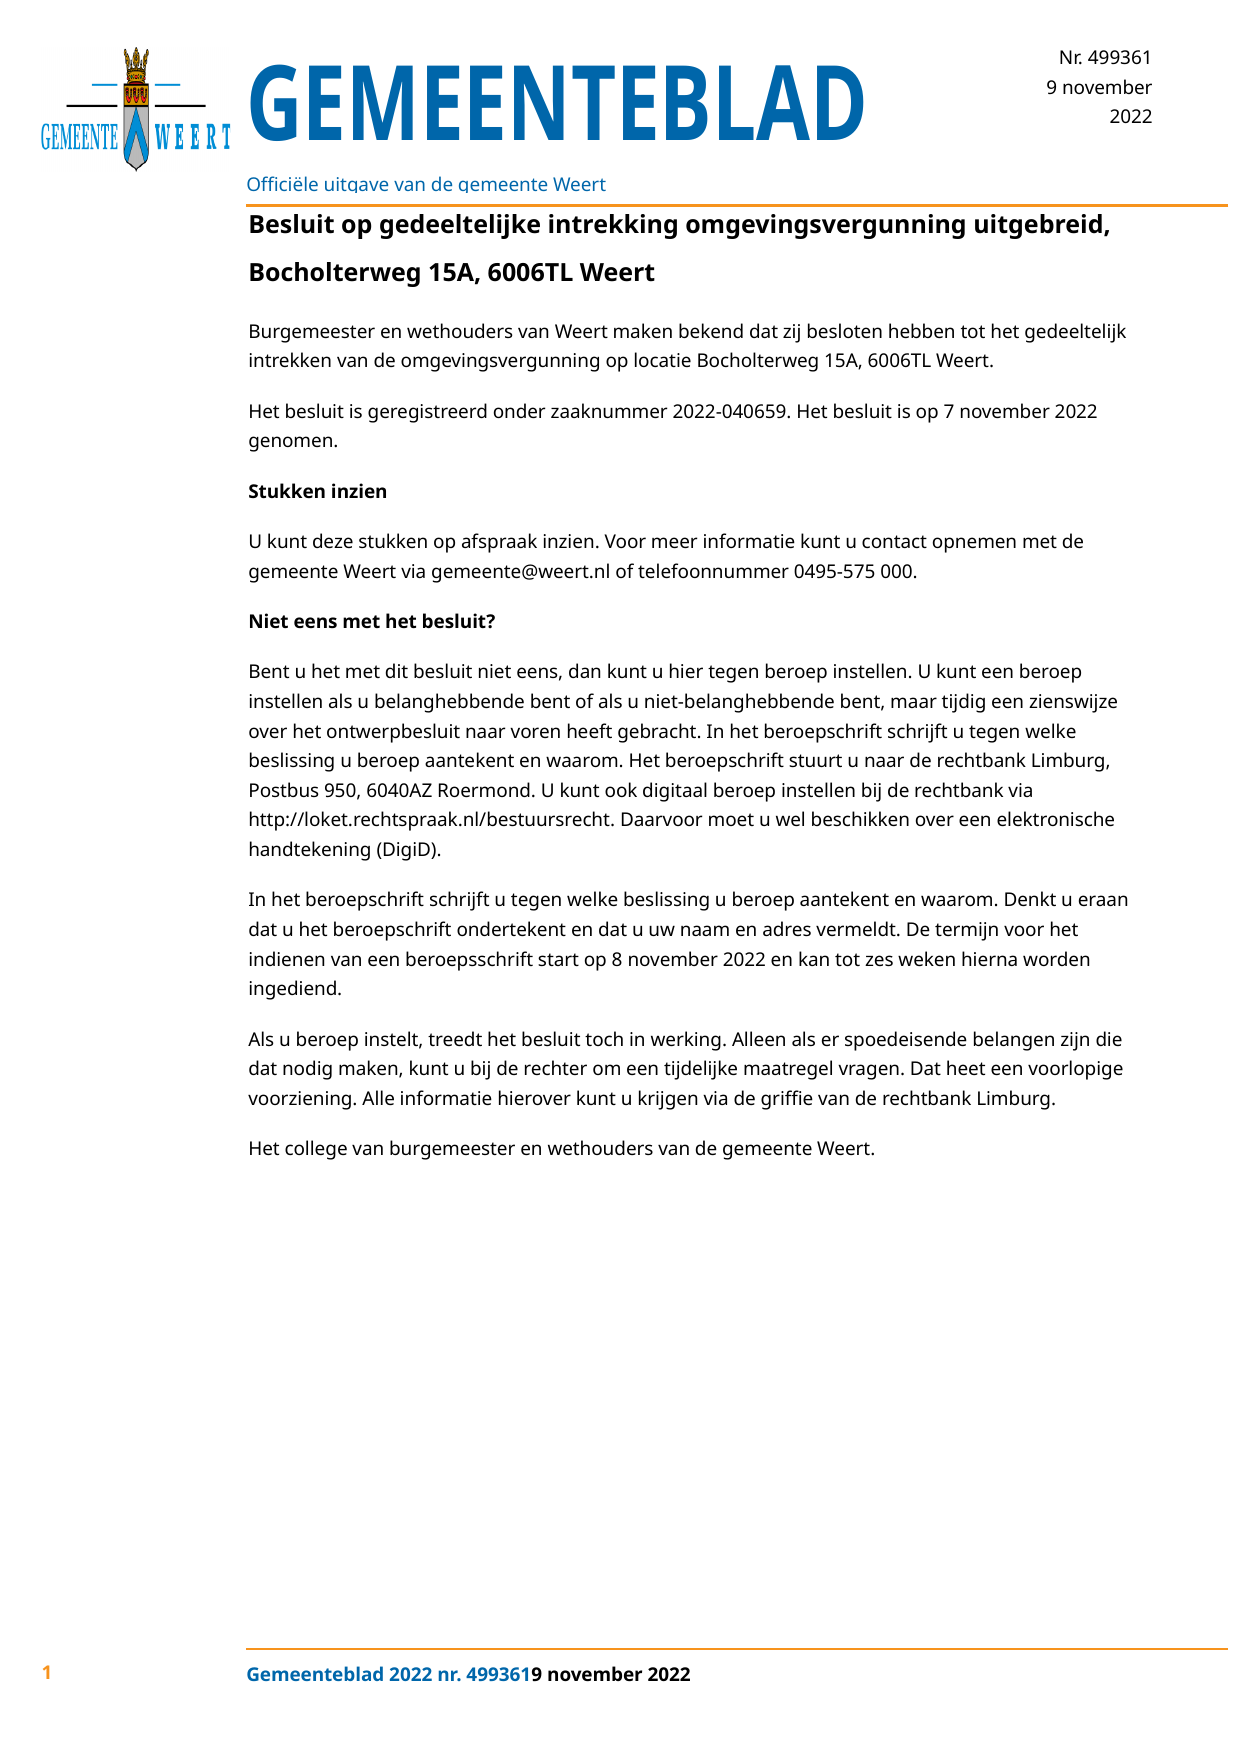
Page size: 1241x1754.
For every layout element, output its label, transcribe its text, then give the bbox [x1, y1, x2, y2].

text In het beroepschrift schrijft u tegen welke beslissing u beroep aantekent en waarom. Denkt u eraan dat u het beroepschrift ondertekent en dat u uw naam en adres vermeldt. De termijn voor het indienen van een beroepsschrift start op 8 november 2022 en kan tot zes weken hierna worden ingediend. [248, 887, 1152, 1001]
picture [41, 47, 231, 172]
text Niet eens met het besluit? [248, 608, 1152, 634]
text Het besluit is geregistreerd onder zaaknummer 2022-040659. Het besluit is op 7 november 2022 genomen. [248, 398, 1152, 453]
text Bent u het met dit besluit niet eens, dan kunt u hier tegen beroep instellen. U kunt een beroep instellen als u belanghebbende bent of als u niet-belanghebbende bent, maar tijdig een zienswijze over het ontwerpbesluit naar voren heeft gebracht. In het beroepschrift schrijft u tegen welke beslissing u beroep aantekent en waarom. Het beroepschrift stuurt u naar de rechtbank Limburg, Postbus 950, 6040AZ Roermond. U kunt ook digitaal beroep instellen bij de rechtbank via http://loket.rechtspraak.nl/bestuursrecht. Daarvoor moet u wel beschikken over een elektronische handtekening (DigiD). [248, 659, 1152, 862]
text Stukken inzien [248, 478, 1152, 504]
text Het college van burgemeester en wethouders van de gemeente Weert. [248, 1135, 1152, 1161]
text Burgemeester en wethouders van Weert maken bekend dat zij besloten hebben tot het gedeeltelijk intrekken van de omgevingsvergunning op locatie Bocholterweg 15A, 6006TL Weert. [248, 318, 1152, 373]
text U kunt deze stukken op afspraak inzien. Voor meer informatie kunt u contact opnemen met de gemeente Weert via gemeente@weert.nl of telefoonnummer 0495-575 000. [248, 528, 1152, 584]
text Besluit op gedeeltelijke intrekking omgevingsvergunning uitgebreid, Bocholterweg 15A, 6006TL Weert [248, 207, 1152, 288]
text Als u beroep instelt, treedt het besluit toch in werking. Alleen als er spoedeisende belangen zijn die dat nodig maken, kunt u bij de rechter om een tijdelijke maatregel vragen. Dat heet een voorlopige voorziening. Alle informatie hierover kunt u krijgen via de griffie van de rechtbank Limburg. [248, 1026, 1152, 1111]
